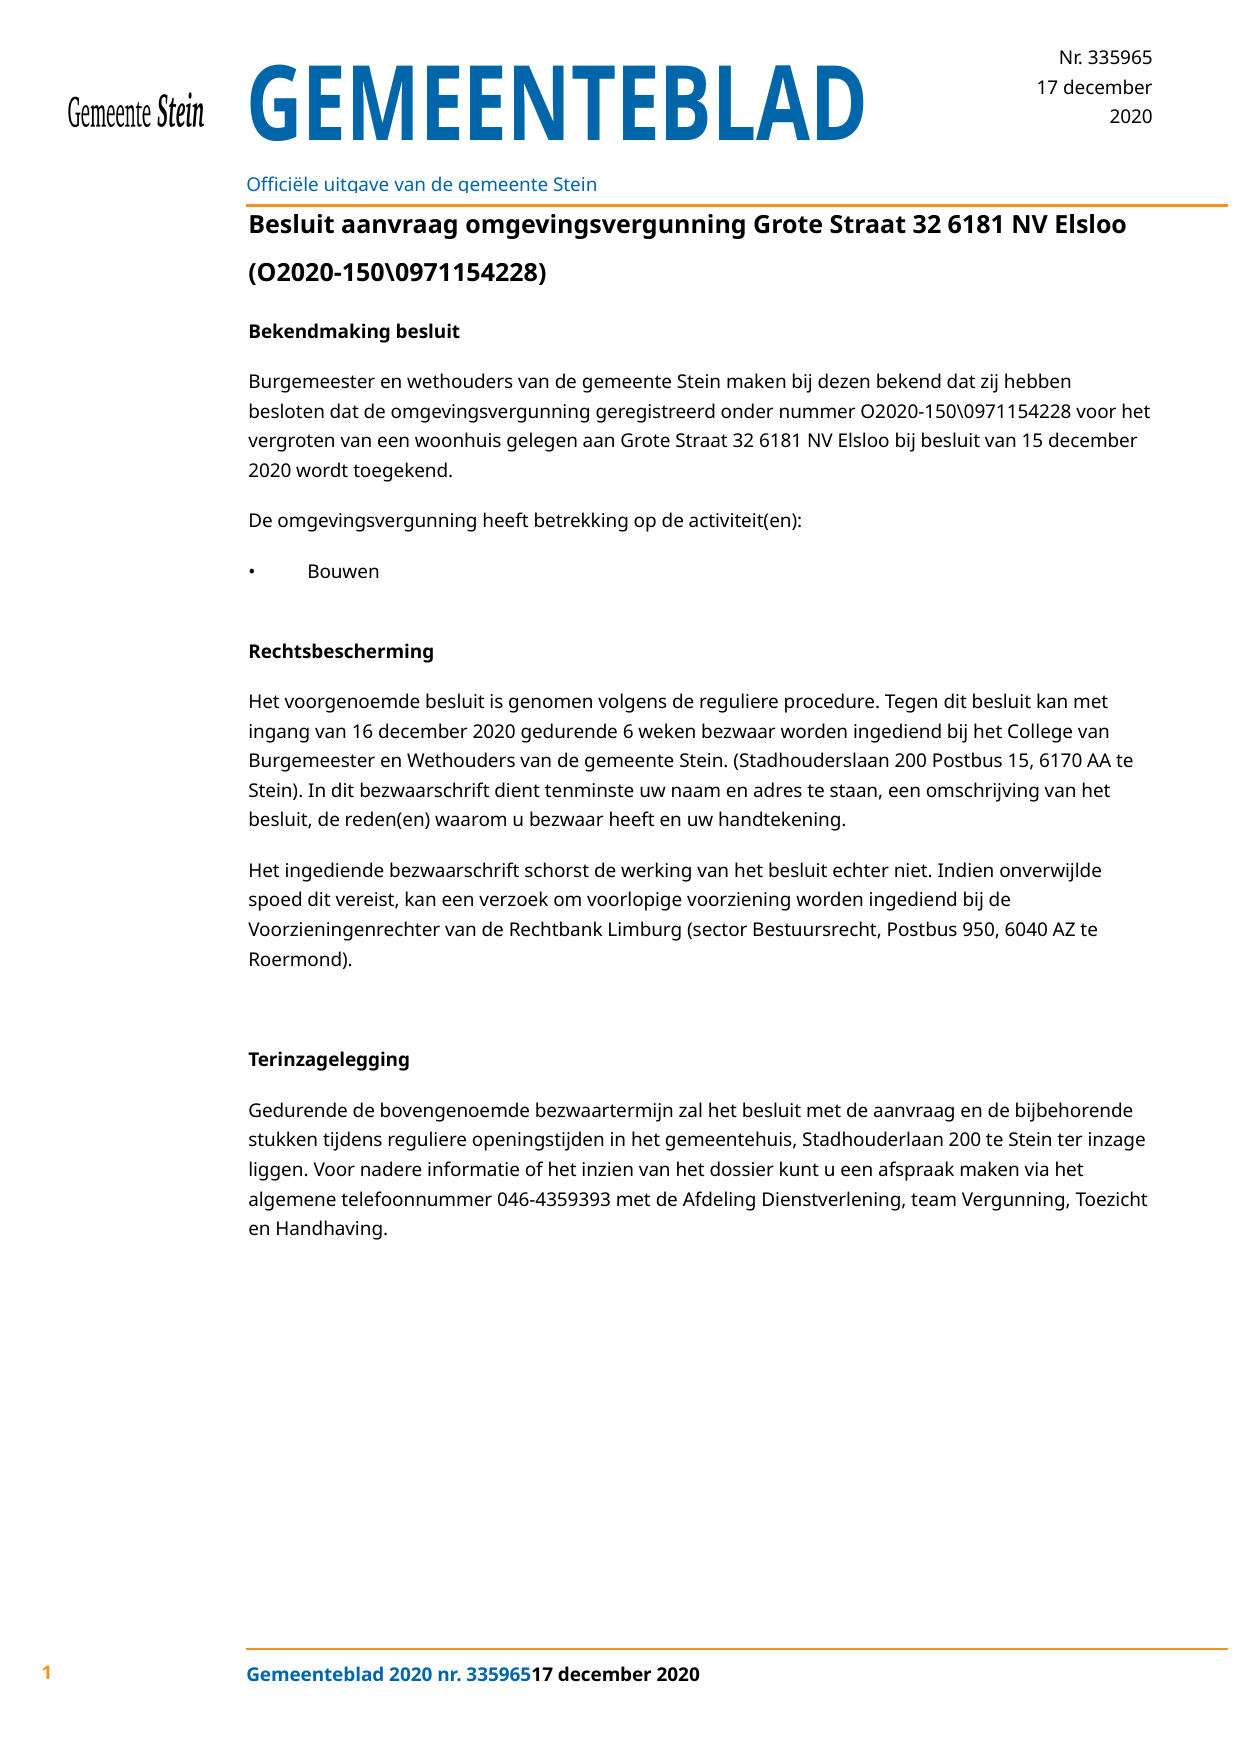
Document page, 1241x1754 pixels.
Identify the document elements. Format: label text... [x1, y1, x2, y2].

text Het ingediende bezwaarschrift schorst de werking van het besluit echter niet. Indien onverwijlde spoed dit vereist, kan een verzoek om voorlopige voorziening worden ingediend bij de Voorzieningenrechter van de Rechtbank Limburg (sector Bestuursrecht, Postbus 950, 6040 AZ te Roermond). [248, 857, 1152, 972]
picture [41, 47, 231, 172]
text Gedurende de bovengenoemde bezwaartermijn zal het besluit met de aanvraag en de bijbehorende stukken tijdens reguliere openingstijden in het gemeentehuis, Stadhouderlaan 200 te Stein ter inzage liggen. Voor nadere informatie of het inzien van het dossier kunt u een afspraak maken via het algemene telefoonnummer 046-4359393 met de Afdeling Dienstverlening, team Vergunning, Toezicht en Handhaving. [248, 1097, 1152, 1241]
list Bouwen [248, 558, 1152, 584]
text Het voorgenoemde besluit is genomen volgens de reguliere procedure. Tegen dit besluit kan met ingang van 16 december 2020 gedurende 6 weken bezwaar worden ingediend bij het College van Burgemeester en Wethouders van de gemeente Stein. (Stadhouderslaan 200 Postbus 15, 6170 AA te Stein). In dit bezwaarschrift dient tenminste uw naam en adres te staan, een omschrijving van het besluit, de reden(en) waarom u bezwaar heeft en uw handtekening. [248, 688, 1152, 832]
text Besluit aanvraag omgevingsvergunning Grote Straat 32 6181 NV Elsloo (O2020-150\0971154228) [248, 207, 1152, 288]
text Terinzagelegging [248, 1047, 1152, 1072]
text De omgevingsvergunning heeft betrekking op de activiteit(en): [248, 507, 1152, 533]
text Rechtsbescherming [248, 638, 1152, 664]
text Bekendmaking besluit [248, 318, 1152, 344]
text Burgemeester en wethouders van de gemeente Stein maken bij dezen bekend dat zij hebben besloten dat de omgevingsvergunning geregistreerd onder nummer O2020-150\0971154228 voor het vergroten van een woonhuis gelegen aan Grote Straat 32 6181 NV Elsloo bij besluit van 15 december 2020 wordt toegekend. [248, 368, 1152, 483]
